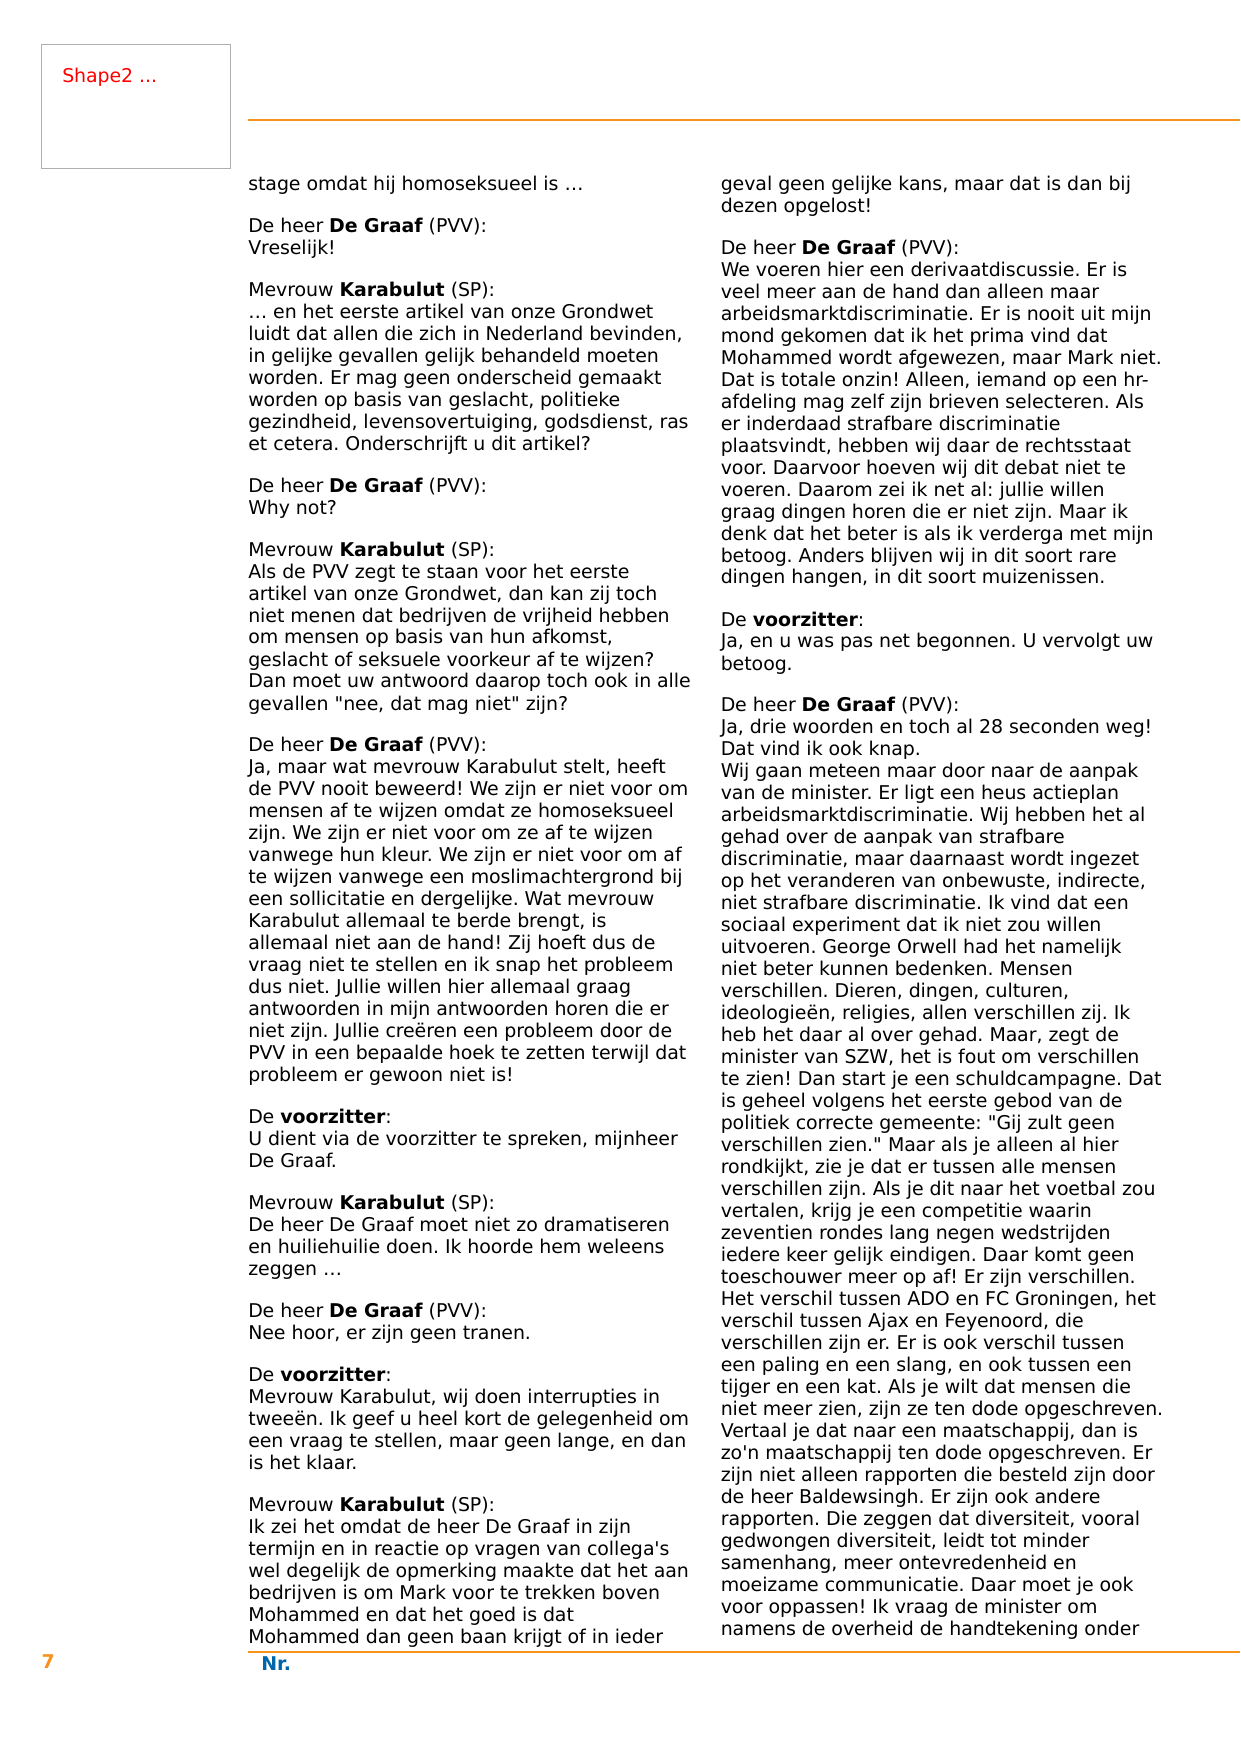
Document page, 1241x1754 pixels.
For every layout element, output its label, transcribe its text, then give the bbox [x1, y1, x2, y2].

text We voeren hier een derivaatdiscussie. Er is veel meer aan de hand dan alleen maar arbeidsmarktdiscriminatie. Er is nooit uit mijn mond gekomen dat ik het prima vind dat Mohammed wordt afgewezen, maar Mark niet. Dat is totale onzin! Alleen, iemand op een hr-afdeling mag zelf zijn brieven selecteren. Als er inderdaad strafbare discriminatie plaatsvindt, hebben wij daar de rechtsstaat voor. Daarvoor hoeven wij dit debat niet te voeren. Daarom zei ik net al: jullie willen graag dingen horen die er niet zijn. Maar ik denk dat het beter is als ik verderga met mijn betoog. Anders blijven wij in dit soort rare dingen hangen, in dit soort muizenissen. [721, 259, 1163, 588]
text De heer De Graaf (PVV): [248, 215, 691, 237]
text Ik zei het omdat de heer De Graaf in zijn termijn en in reactie op vragen van collega's wel degelijk de opmerking maakte dat het aan bedrijven is om Mark voor te trekken boven Mohammed en dat het goed is dat Mohammed dan geen baan krijgt of in ieder [248, 1516, 691, 1648]
text De heer De Graaf (PVV): [248, 1300, 691, 1322]
text Ja, en u was pas net begonnen. U vervolgt uw betoog. [721, 630, 1163, 674]
text Vreselijk! [248, 237, 691, 259]
text De voorzitter: [248, 1106, 691, 1128]
text De voorzitter: [721, 608, 1163, 630]
text U dient via de voorzitter te spreken, mijnheer De Graaf. [248, 1128, 691, 1172]
text De heer De Graaf moet niet zo dramatiseren en huiliehuilie doen. Ik hoorde hem weleens zeggen … [248, 1214, 691, 1280]
text Mevrouw Karabulut, wij doen interrupties in tweeën. Ik geef u heel kort de gelegenheid om een vraag te stellen, maar geen lange, en dan is het klaar. [248, 1386, 691, 1474]
text Mevrouw Karabulut (SP): [248, 1494, 691, 1516]
text … en het eerste artikel van onze Grondwet luidt dat allen die zich in Nederland bevinden, in gelijke gevallen gelijk behandeld moeten worden. Er mag geen onderscheid gemaakt worden op basis van geslacht, politieke gezindheid, levensovertuiging, godsdienst, ras et cetera. Onderschrijft u dit artikel? [248, 301, 691, 454]
text De voorzitter: [248, 1364, 691, 1386]
text Ja, drie woorden en toch al 28 seconden weg! Dat vind ik ook knap. [721, 716, 1163, 760]
text Wij gaan meteen maar door naar de aanpak van de minister. Er ligt een heus actieplan arbeidsmarktdiscriminatie. Wij hebben het al gehad over de aanpak van strafbare discriminatie, maar daarnaast wordt ingezet op het veranderen van onbewuste, indirecte, niet strafbare discriminatie. Ik vind dat een sociaal experiment dat ik niet zou willen uitvoeren. George Orwell had het namelijk niet beter kunnen bedenken. Mensen verschillen. Dieren, dingen, culturen, ideologieën, religies, allen verschillen zij. Ik heb het daar al over gehad. Maar, zegt de minister van SZW, het is fout om verschillen te zien! Dan start je een schuldcampagne. Dat is geheel volgens het eerste gebod van de politiek correcte gemeente: "Gij zult geen verschillen zien." Maar als je alleen al hier rondkijkt, zie je dat er tussen alle mensen verschillen zijn. Als je dit naar het voetbal zou vertalen, krijg je een competitie waarin zeventien rondes lang negen wedstrijden iedere keer gelijk eindigen. Daar komt geen toeschouwer meer op af! Er zijn verschillen. Het verschil tussen ADO en FC Groningen, het verschil tussen Ajax en Feyenoord, die verschillen zijn er. Er is ook verschil tussen een paling en een slang, en ook tussen een tijger en een kat. Als je wilt dat mensen die niet meer zien, zijn ze ten dode opgeschreven. Vertaal je dat naar een maatschappij, dan is zo'n maatschappij ten dode opgeschreven. Er zijn niet alleen rapporten die besteld zijn door de heer Baldewsingh. Er zijn ook andere rapporten. Die zeggen dat diversiteit, vooral gedwongen diversiteit, leidt tot minder samenhang, meer ontevredenheid en moeizame communicatie. Daar moet je ook voor oppassen! Ik vraag de minister om namens de overheid de handtekening onder [721, 760, 1163, 1639]
text Mevrouw Karabulut (SP): [248, 538, 691, 561]
text Als de PVV zegt te staan voor het eerste artikel van onze Grondwet, dan kan zij toch niet menen dat bedrijven de vrijheid hebben om mensen op basis van hun afkomst, geslacht of seksuele voorkeur af te wijzen? Dan moet uw antwoord daarop toch ook in alle gevallen "nee, dat mag niet" zijn? [248, 561, 691, 714]
text De heer De Graaf (PVV): [721, 694, 1163, 716]
text stage omdat hij homoseksueel is … [248, 173, 691, 195]
text De heer De Graaf (PVV): [248, 734, 691, 756]
text De heer De Graaf (PVV): [721, 237, 1163, 259]
text Why not? [248, 497, 691, 518]
text Mevrouw Karabulut (SP): [248, 1192, 691, 1214]
text De heer De Graaf (PVV): [248, 474, 691, 497]
text Nee hoor, er zijn geen tranen. [248, 1322, 691, 1344]
text geval geen gelijke kans, maar dat is dan bij dezen opgelost! [721, 173, 1163, 217]
text Mevrouw Karabulut (SP): [248, 279, 691, 301]
text Ja, maar wat mevrouw Karabulut stelt, heeft de PVV nooit beweerd! We zijn er niet voor om mensen af te wijzen omdat ze homoseksueel zijn. We zijn er niet voor om ze af te wijzen vanwege hun kleur. We zijn er niet voor om af te wijzen vanwege een moslimachtergrond bij een sollicitatie en dergelijke. Wat mevrouw Karabulut allemaal te berde brengt, is allemaal niet aan de hand! Zij hoeft dus de vraag niet te stellen en ik snap het probleem dus niet. Jullie willen hier allemaal graag antwoorden in mijn antwoorden horen die er niet zijn. Jullie creëren een probleem door de PVV in een bepaalde hoek te zetten terwijl dat probleem er gewoon niet is! [248, 756, 691, 1086]
